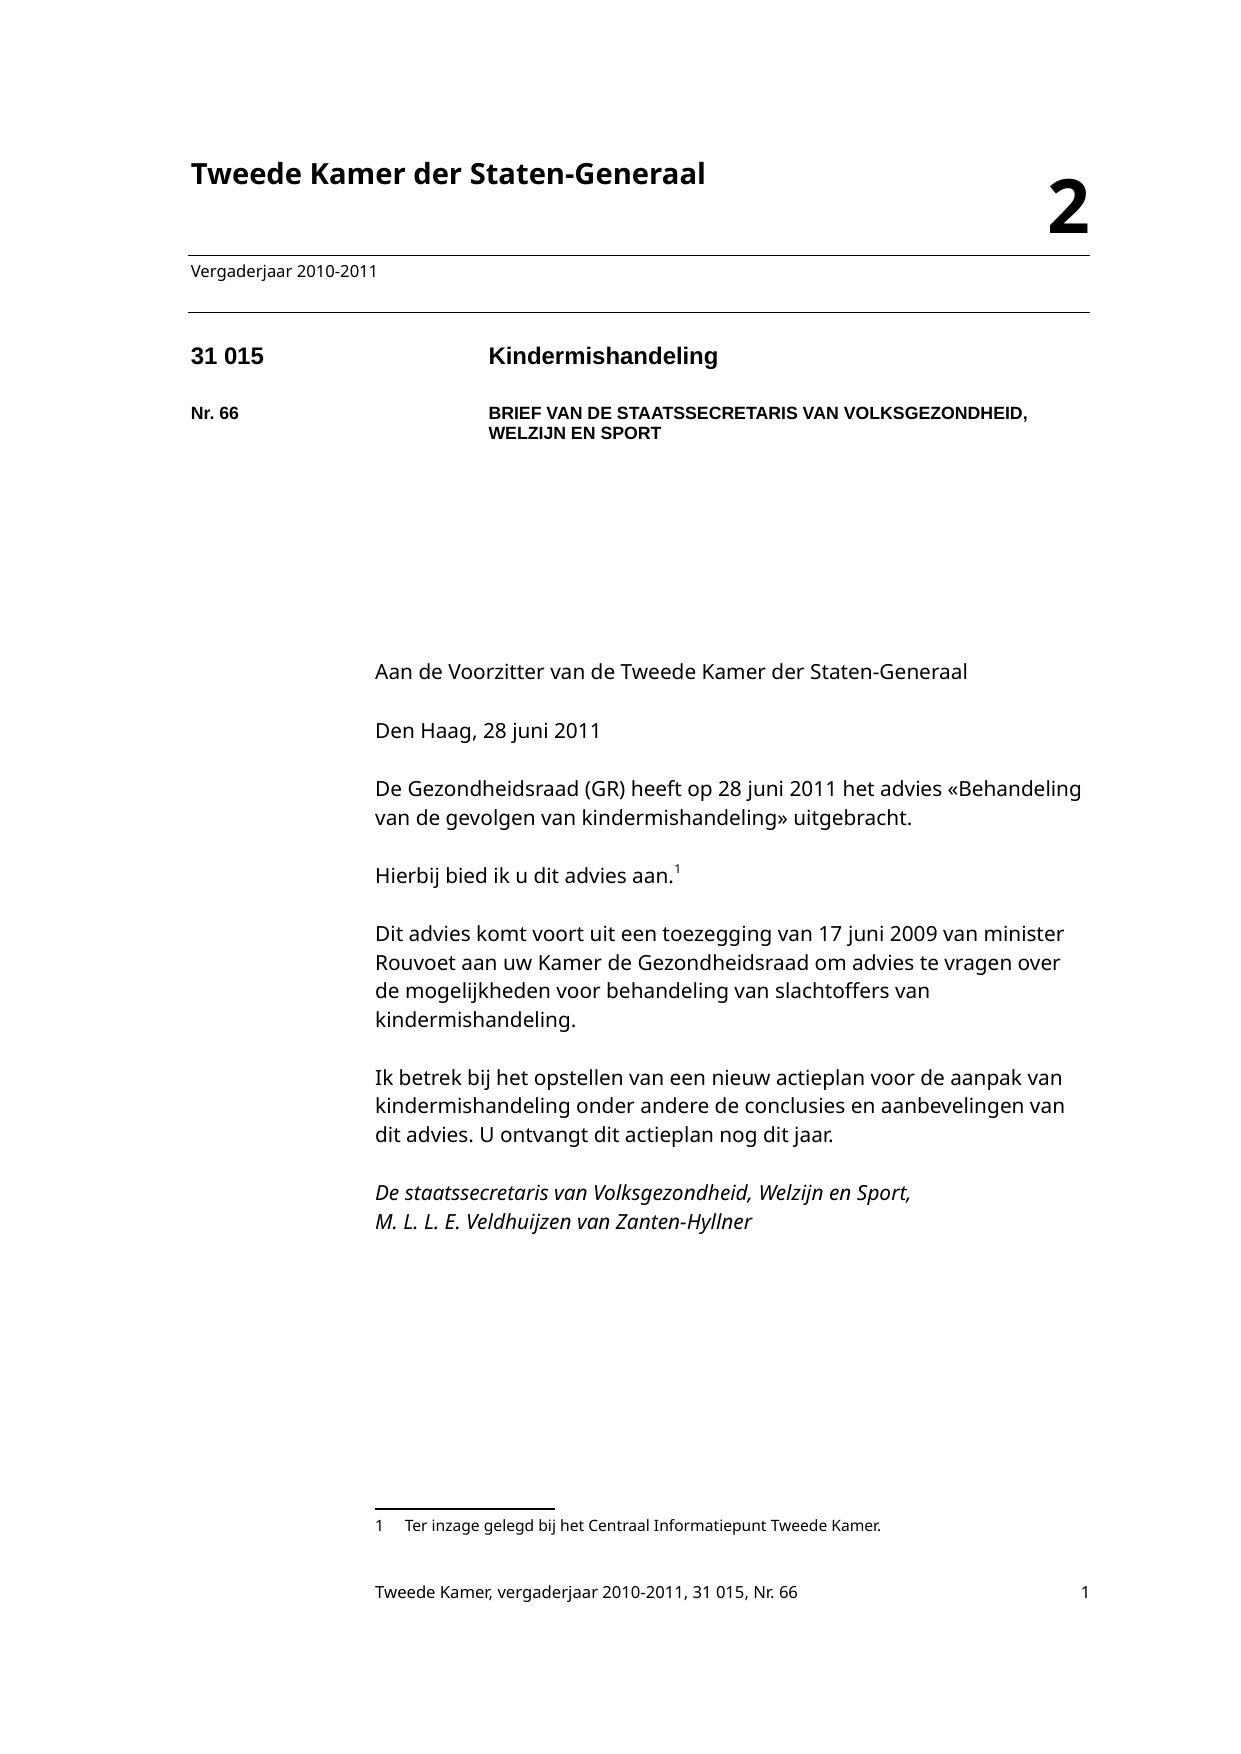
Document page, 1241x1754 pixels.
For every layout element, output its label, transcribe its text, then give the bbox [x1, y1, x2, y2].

table_cell BRIEF VAN DE STAATSSECRETARIS VAN VOLKSGEZONDHEID, WELZIJN EN SPORT [485, 399, 1090, 539]
table_header Tweede Kamer der Staten-Generaal [188, 150, 909, 255]
table_cell Vergaderjaar 2010-2011 [188, 256, 485, 312]
text Den Haag, 28 juni 2011 [375, 716, 1090, 744]
table_cell Kindermishandeling [485, 339, 1090, 399]
table_cell [485, 313, 1090, 339]
text De staatssecretaris van Volksgezondheid, Welzijn en Sport, [375, 1178, 1090, 1207]
table_cell Nr. 66 [188, 399, 485, 539]
table_cell [485, 256, 1090, 312]
table_cell 31 015 [188, 339, 485, 399]
table_cell [188, 313, 485, 339]
text Hierbij bied ik u dit advies aan. [375, 861, 1090, 889]
table_header 2 [910, 150, 1090, 255]
text Ik betrek bij het opstellen van een nieuw actieplan voor de aanpak van kindermishandeling onder andere de conclusies en aanbevelingen van dit advies. U ontvangt dit actieplan nog dit jaar. [375, 1063, 1090, 1148]
text Dit advies komt voort uit een toezegging van 17 juni 2009 van minister Rouvoet aan uw Kamer de Gezondheidsraad om advies te vragen over de mogelijkheden voor behandeling van slachtoffers van kindermishandeling. [375, 919, 1090, 1033]
text Aan de Voorzitter van de Tweede Kamer der Staten-Generaal [375, 657, 1090, 686]
text M. L. L. E. Veldhuijzen van Zanten-Hyllner [375, 1207, 1090, 1235]
text De Gezondheidsraad (GR) heeft op 28 juni 2011 het advies «Behandeling van de gevolgen van kindermishandeling» uitgebracht. [375, 774, 1090, 831]
text Ter inzage gelegd bij het Centraal Informatiepunt Tweede Kamer. [375, 1508, 1090, 1536]
